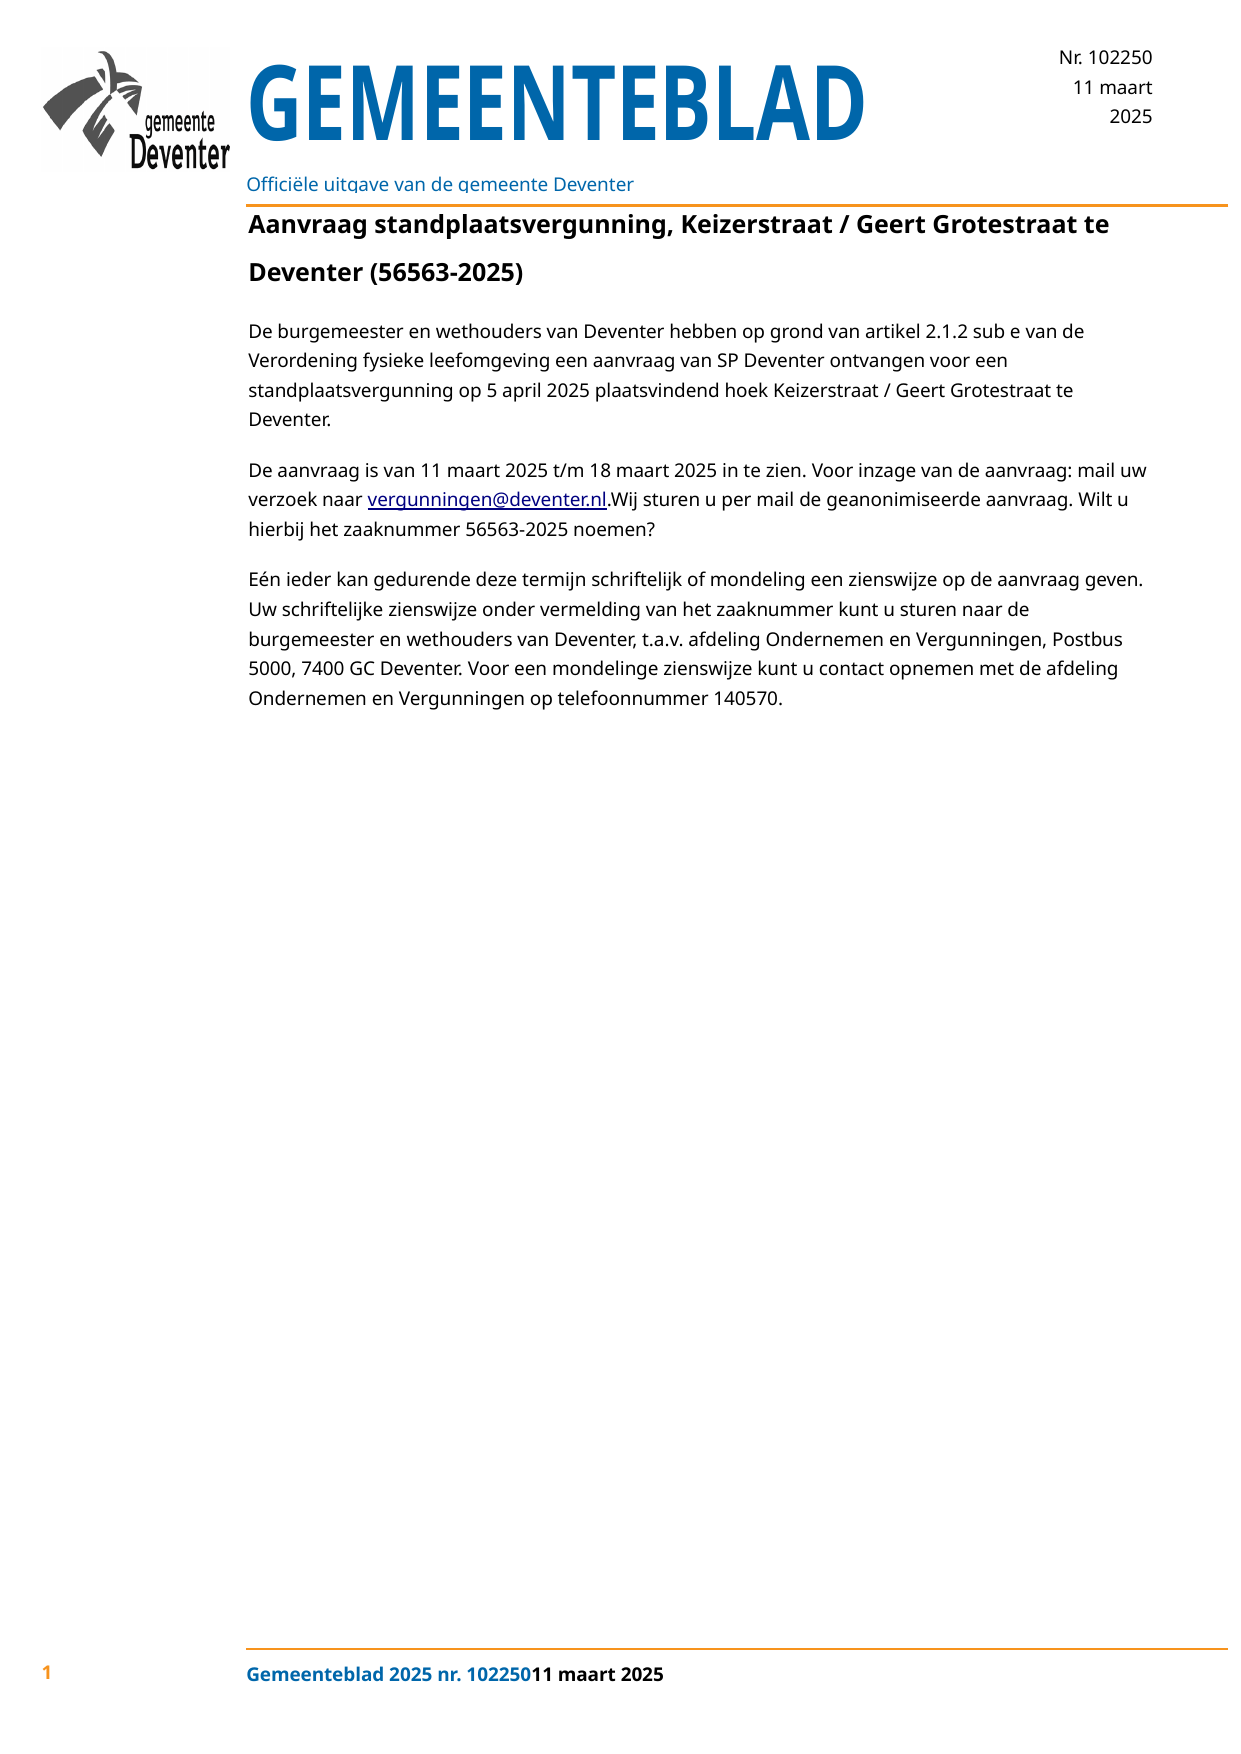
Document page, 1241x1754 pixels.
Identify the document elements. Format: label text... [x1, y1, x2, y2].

text Eén ieder kan gedurende deze termijn schriftelijk of mondeling een zienswijze op de aanvraag geven. Uw schriftelijke zienswijze onder vermelding van het zaaknummer kunt u sturen naar de burgemeester en wethouders van Deventer, t.a.v. afdeling Ondernemen en Vergunningen, Postbus 5000, 7400 GC Deventer. Voor een mondelinge zienswijze kunt u contact opnemen met de afdeling Ondernemen en Vergunningen op telefoonnummer 140570. [248, 567, 1152, 711]
picture [41, 47, 231, 172]
text De burgemeester en wethouders van Deventer hebben op grond van artikel 2.1.2 sub e van de Verordening fysieke leefomgeving een aanvraag van SP Deventer ontvangen voor een standplaatsvergunning op 5 april 2025 plaatsvindend hoek Keizerstraat / Geert Grotestraat te Deventer. [248, 318, 1152, 432]
text Aanvraag standplaatsvergunning, Keizerstraat / Geert Grotestraat te Deventer (56563-2025) [248, 207, 1152, 288]
text De aanvraag is van 11 maart 2025 t/m 18 maart 2025 in te zien. Voor inzage van de aanvraag: mail uw verzoek naar vergunningen@deventer.nl.Wij sturen u per mail de geanonimiseerde aanvraag. Wilt u hierbij het zaaknummer 56563-2025 noemen? [248, 457, 1152, 542]
